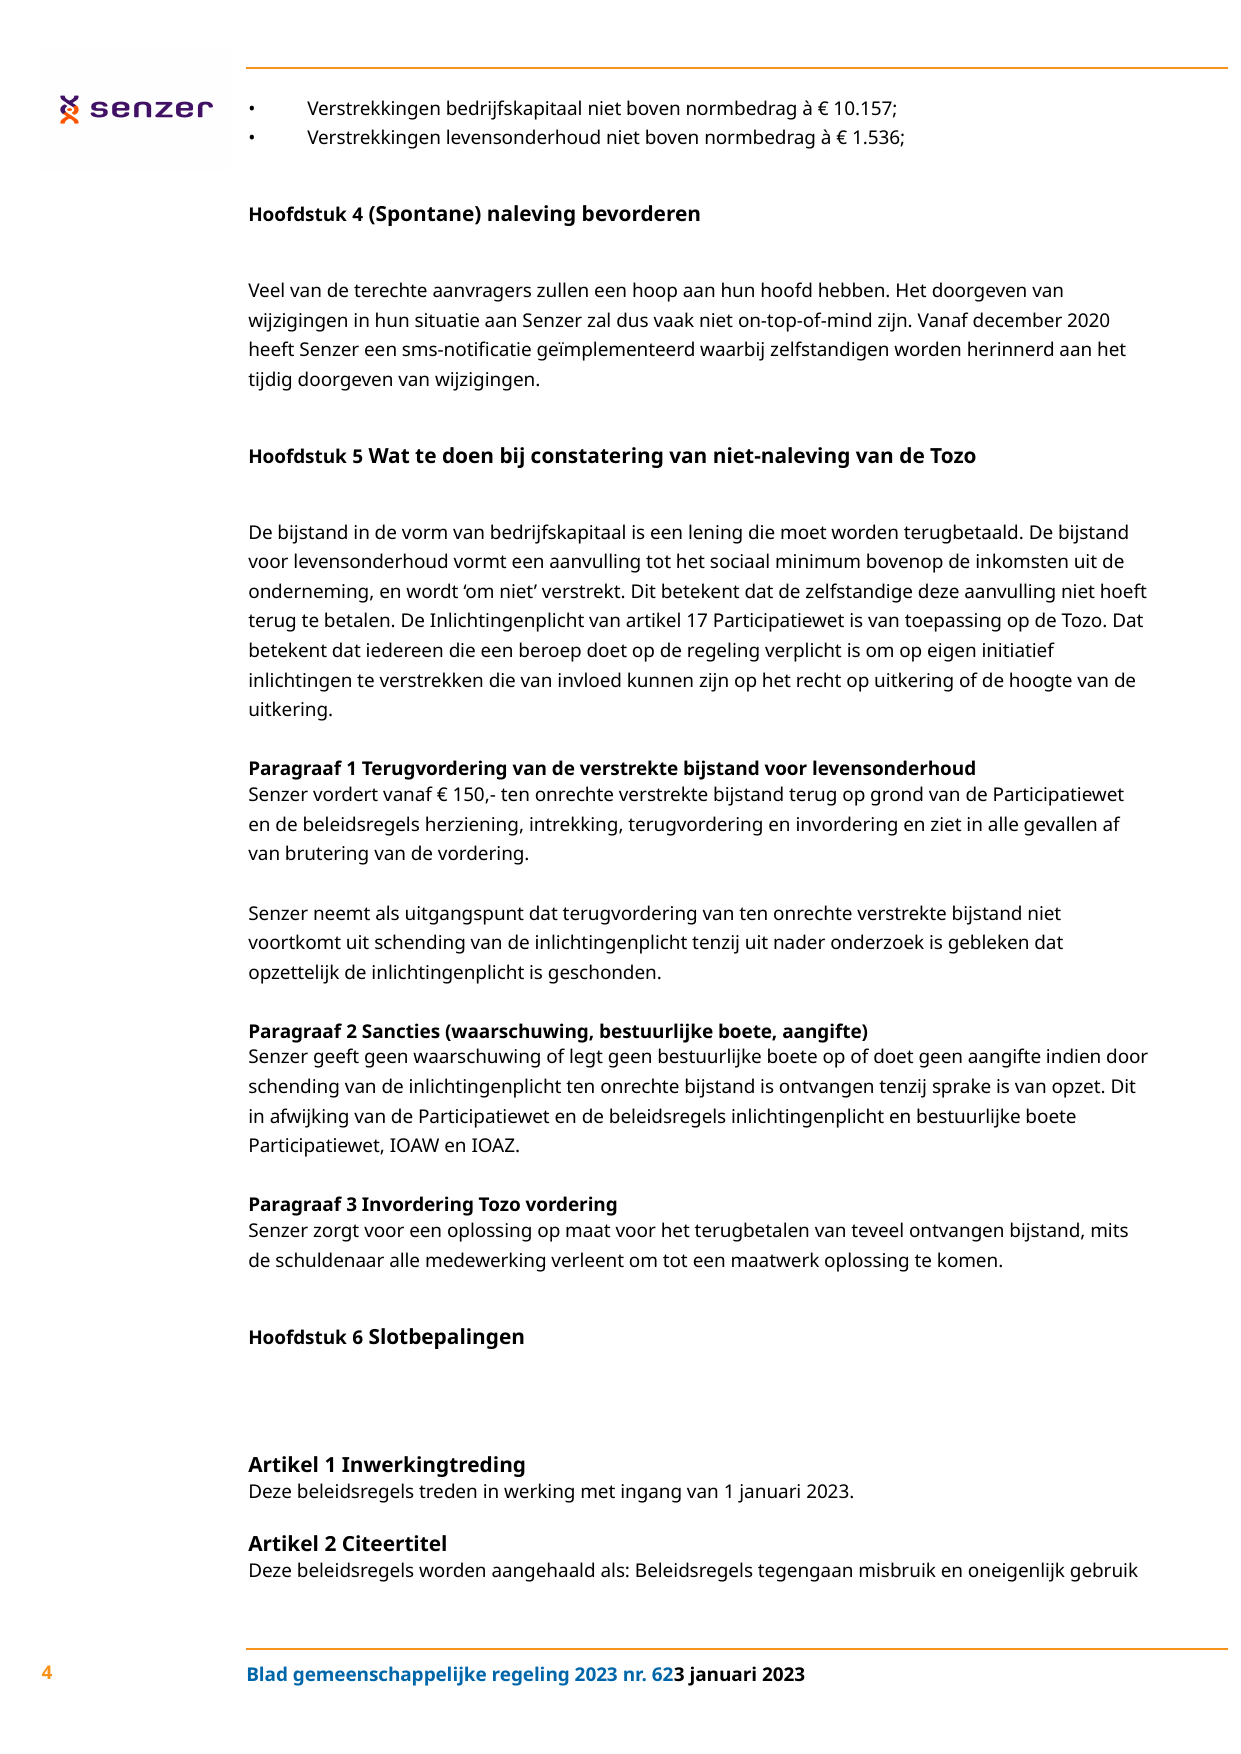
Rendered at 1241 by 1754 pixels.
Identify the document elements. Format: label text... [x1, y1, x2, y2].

text Paragraaf 2 Sancties (waarschuwing, bestuurlijke boete, aangifte) [248, 1018, 1152, 1044]
text Senzer vordert vanaf € 150,- ten onrechte verstrekte bijstand terug op grond van de Participatiewet en de beleidsregels herziening, intrekking, terugvordering en invordering en ziet in alle gevallen af van brutering van de vordering. [248, 781, 1152, 866]
text Hoofdstuk 6 Slotbepalingen [248, 1322, 1152, 1351]
text Senzer neemt als uitgangspunt dat terugvordering van ten onrechte verstrekte bijstand niet voortkomt uit schending van de inlichtingenplicht tenzij uit nader onderzoek is gebleken dat opzettelijk de inlichtingenplicht is geschonden. [248, 900, 1152, 984]
text Hoofdstuk 5 Wat te doen bij constatering van niet-naleving van de Tozo [248, 441, 1152, 470]
list Verstrekkingen bedrijfskapitaal niet boven normbedrag à € 10.157; [248, 95, 1152, 121]
text Senzer zorgt voor een oplossing op maat voor het terugbetalen van teveel ontvangen bijstand, mits de schuldenaar alle medewerking verleent om tot een maatwerk oplossing te komen. [248, 1217, 1152, 1273]
text Paragraaf 3 Invordering Tozo vordering [248, 1192, 1152, 1217]
text Veel van de terechte aanvragers zullen een hoop aan hun hoofd hebben. Het doorgeven van wijzigingen in hun situatie aan Senzer zal dus vaak niet on-top-of-mind zijn. Vanaf december 2020 heeft Senzer een sms-notificatie geïmplementeerd waarbij zelfstandigen worden herinnerd aan het tijdig doorgeven van wijzigingen. [248, 277, 1152, 392]
text Deze beleidsregels treden in werking met ingang van 1 januari 2023. [248, 1479, 1152, 1504]
list Verstrekkingen levensonderhoud niet boven normbedrag à € 1.536; [248, 124, 1152, 150]
text Senzer geeft geen waarschuwing of legt geen bestuurlijke boete op of doet geen aangifte indien door schending van de inlichtingenplicht ten onrechte bijstand is ontvangen tenzij sprake is van opzet. Dit in afwijking van de Participatiewet en de beleidsregels inlichtingenplicht en bestuurlijke boete Participatiewet, IOAW en IOAZ. [248, 1044, 1152, 1158]
picture [41, 47, 231, 172]
text Hoofdstuk 4 (Spontane) naleving bevorderen [248, 199, 1152, 228]
text Paragraaf 1 Terugvordering van de verstrekte bijstand voor levensonderhoud [248, 756, 1152, 781]
text Deze beleidsregels worden aangehaald als: Beleidsregels tegengaan misbruik en oneigenlijk gebruik [248, 1558, 1152, 1583]
text Artikel 2 Citeertitel [248, 1529, 1152, 1558]
text De bijstand in de vorm van bedrijfskapitaal is een lening die moet worden terugbetaald. De bijstand voor levensonderhoud vormt een aanvulling tot het sociaal minimum bovenop de inkomsten uit de onderneming, en wordt ‘om niet’ verstrekt. Dit betekent dat de zelfstandige deze aanvulling niet hoeft terug te betalen. De Inlichtingenplicht van artikel 17 Participatiewet is van toepassing op de Tozo. Dat betekent dat iedereen die een beroep doet op de regeling verplicht is om op eigen initiatief inlichtingen te verstrekken die van invloed kunnen zijn op het recht op uitkering of de hoogte van de uitkering. [248, 519, 1152, 722]
text Artikel 1 Inwerkingtreding [248, 1450, 1152, 1479]
